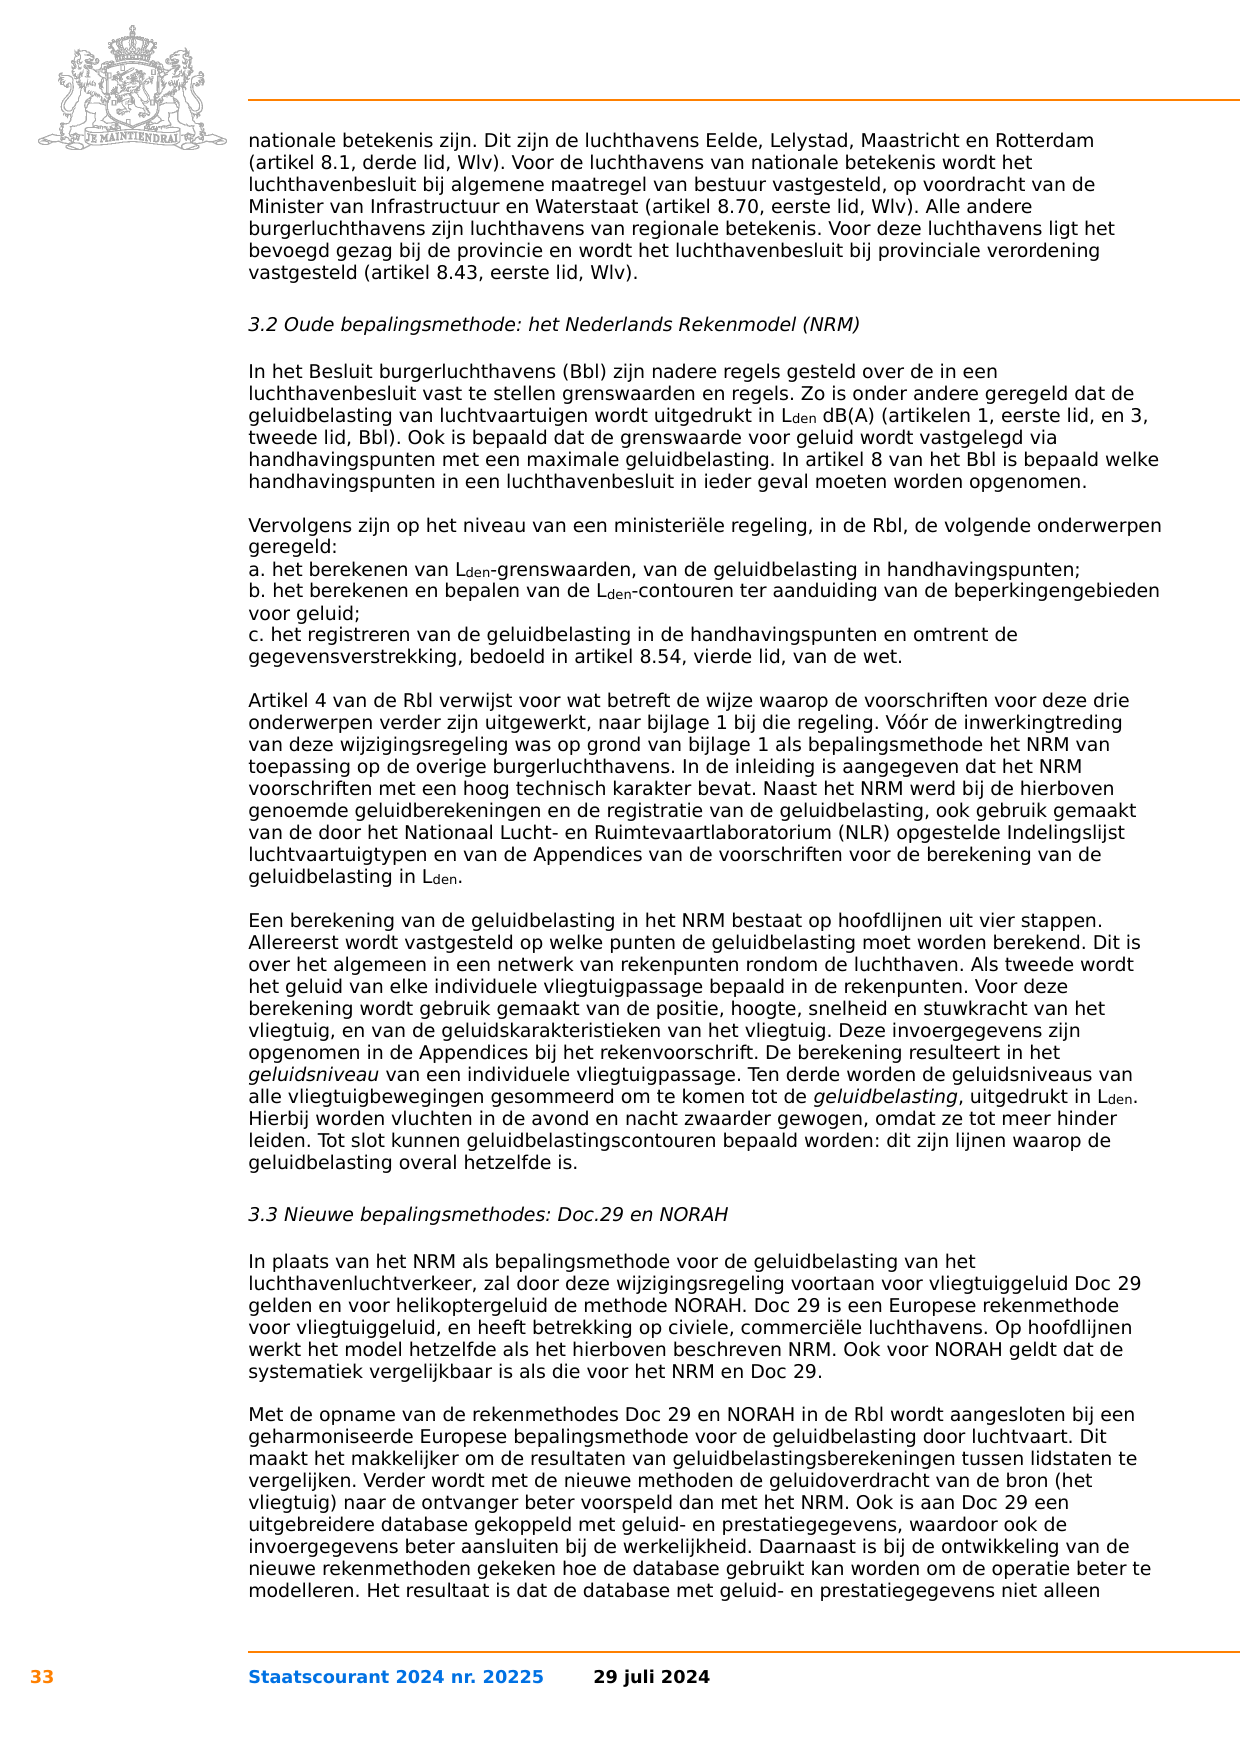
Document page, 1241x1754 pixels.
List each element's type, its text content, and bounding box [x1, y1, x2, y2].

text Artikel 4 van de Rbl verwijst voor wat betreft de wijze waarop de voorschriften voor deze drie onderwerpen verder zijn uitgewerkt, naar bijlage 1 bij die regeling. Vóór de inwerkingtreding van deze wijzigingsregeling was op grond van bijlage 1 als bepalingsmethode het NRM van toepassing op de overige burgerluchthavens. In de inleiding is aangegeven dat het NRM voorschriften met een hoog technisch karakter bevat. Naast het NRM werd bij de hierboven genoemde geluidberekeningen en de registratie van de geluidbelasting, ook gebruik gemaakt van de door het Nationaal Lucht- en Ruimtevaartlaboratorium (NLR) opgestelde Indelingslijst luchtvaartuigtypen en van de Appendices van de voorschriften voor de berekening van de geluidbelasting in Lden. [248, 690, 1163, 888]
subtitle 3.2 Oude bepalingsmethode: het Nederlands Rekenmodel (NRM) [248, 314, 1163, 336]
text Met de opname van de rekenmethodes Doc 29 en NORAH in de Rbl wordt aangesloten bij een geharmoniseerde Europese bepalingsmethode voor de geluidbelasting door luchtvaart. Dit maakt het makkelijker om de resultaten van geluidbelastingsberekeningen tussen lidstaten te vergelijken. Verder wordt met de nieuwe methoden de geluidoverdracht van de bron (het vliegtuig) naar de ontvanger beter voorspeld dan met het NRM. Ook is aan Doc 29 een uitgebreidere database gekoppeld met geluid- en prestatiegegevens, waardoor ook de invoergegevens beter aansluiten bij de werkelijkheid. Daarnaast is bij de ontwikkeling van de nieuwe rekenmethoden gekeken hoe de database gebruikt kan worden om de operatie beter te modelleren. Het resultaat is dat de database met geluid- en prestatiegegevens niet alleen [248, 1404, 1163, 1602]
text In het Besluit burgerluchthavens (Bbl) zijn nadere regels gesteld over de in een luchthavenbesluit vast te stellen grenswaarden en regels. Zo is onder andere geregeld dat de geluidbelasting van luchtvaartuigen wordt uitgedrukt in Lden dB(A) (artikelen 1, eerste lid, en 3, tweede lid, Bbl). Ook is bepaald dat de grenswaarde voor geluid wordt vastgelegd via handhavingspunten met een maximale geluidbelasting. In artikel 8 van het Bbl is bepaald welke handhavingspunten in een luchthavenbesluit in ieder geval moeten worden opgenomen. [248, 361, 1163, 493]
text c. het registreren van de geluidbelasting in de handhavingspunten en omtrent de gegevensverstrekking, bedoeld in artikel 8.54, vierde lid, van de wet. [248, 624, 1163, 668]
subtitle 3.3 Nieuwe bepalingsmethodes: Doc.29 en NORAH [248, 1204, 1163, 1226]
text Een berekening van de geluidbelasting in het NRM bestaat op hoofdlijnen uit vier stappen. Allereerst wordt vastgesteld op welke punten de geluidbelasting moet worden berekend. Dit is over het algemeen in een netwerk van rekenpunten rondom de luchthaven. Als tweede wordt het geluid van elke individuele vliegtuigpassage bepaald in de rekenpunten. Voor deze berekening wordt gebruik gemaakt van de positie, hoogte, snelheid en stuwkracht van het vliegtuig, en van de geluidskarakteristieken van het vliegtuig. Deze invoergegevens zijn opgenomen in de Appendices bij het rekenvoorschrift. De berekening resulteert in het geluidsniveau van een individuele vliegtuigpassage. Ten derde worden de geluidsniveaus van alle vliegtuigbewegingen gesommeerd om te komen tot de geluidbelasting, uitgedrukt in Lden. Hierbij worden vluchten in de avond en nacht zwaarder gewogen, omdat ze tot meer hinder leiden. Tot slot kunnen geluidbelastingscontouren bepaald worden: dit zijn lijnen waarop de geluidbelasting overal hetzelfde is. [248, 910, 1163, 1174]
text nationale betekenis zijn. Dit zijn de luchthavens Eelde, Lelystad, Maastricht en Rotterdam (artikel 8.1, derde lid, Wlv). Voor de luchthavens van nationale betekenis wordt het luchthavenbesluit bij algemene maatregel van bestuur vastgesteld, op voordracht van de Minister van Infrastructuur en Waterstaat (artikel 8.70, eerste lid, Wlv). Alle andere burgerluchthavens zijn luchthavens van regionale betekenis. Voor deze luchthavens ligt het bevoegd gezag bij de provincie en wordt het luchthavenbesluit bij provinciale verordening vastgesteld (artikel 8.43, eerste lid, Wlv). [248, 130, 1163, 284]
text b. het berekenen en bepalen van de Lden-contouren ter aanduiding van de beperkingengebieden voor geluid; [248, 580, 1163, 624]
picture [38, 25, 227, 150]
text a. het berekenen van Lden-grenswaarden, van de geluidbelasting in handhavingspunten; [248, 558, 1163, 580]
text In plaats van het NRM als bepalingsmethode voor de geluidbelasting van het luchthavenluchtverkeer, zal door deze wijzigingsregeling voortaan voor vliegtuiggeluid Doc 29 gelden en voor helikoptergeluid de methode NORAH. Doc 29 is een Europese rekenmethode voor vliegtuiggeluid, en heeft betrekking op civiele, commerciële luchthavens. Op hoofdlijnen werkt het model hetzelfde als het hierboven beschreven NRM. Ook voor NORAH geldt dat de systematiek vergelijkbaar is als die voor het NRM en Doc 29. [248, 1251, 1163, 1382]
text Vervolgens zijn op het niveau van een ministeriële regeling, in de Rbl, de volgende onderwerpen geregeld: [248, 514, 1163, 558]
